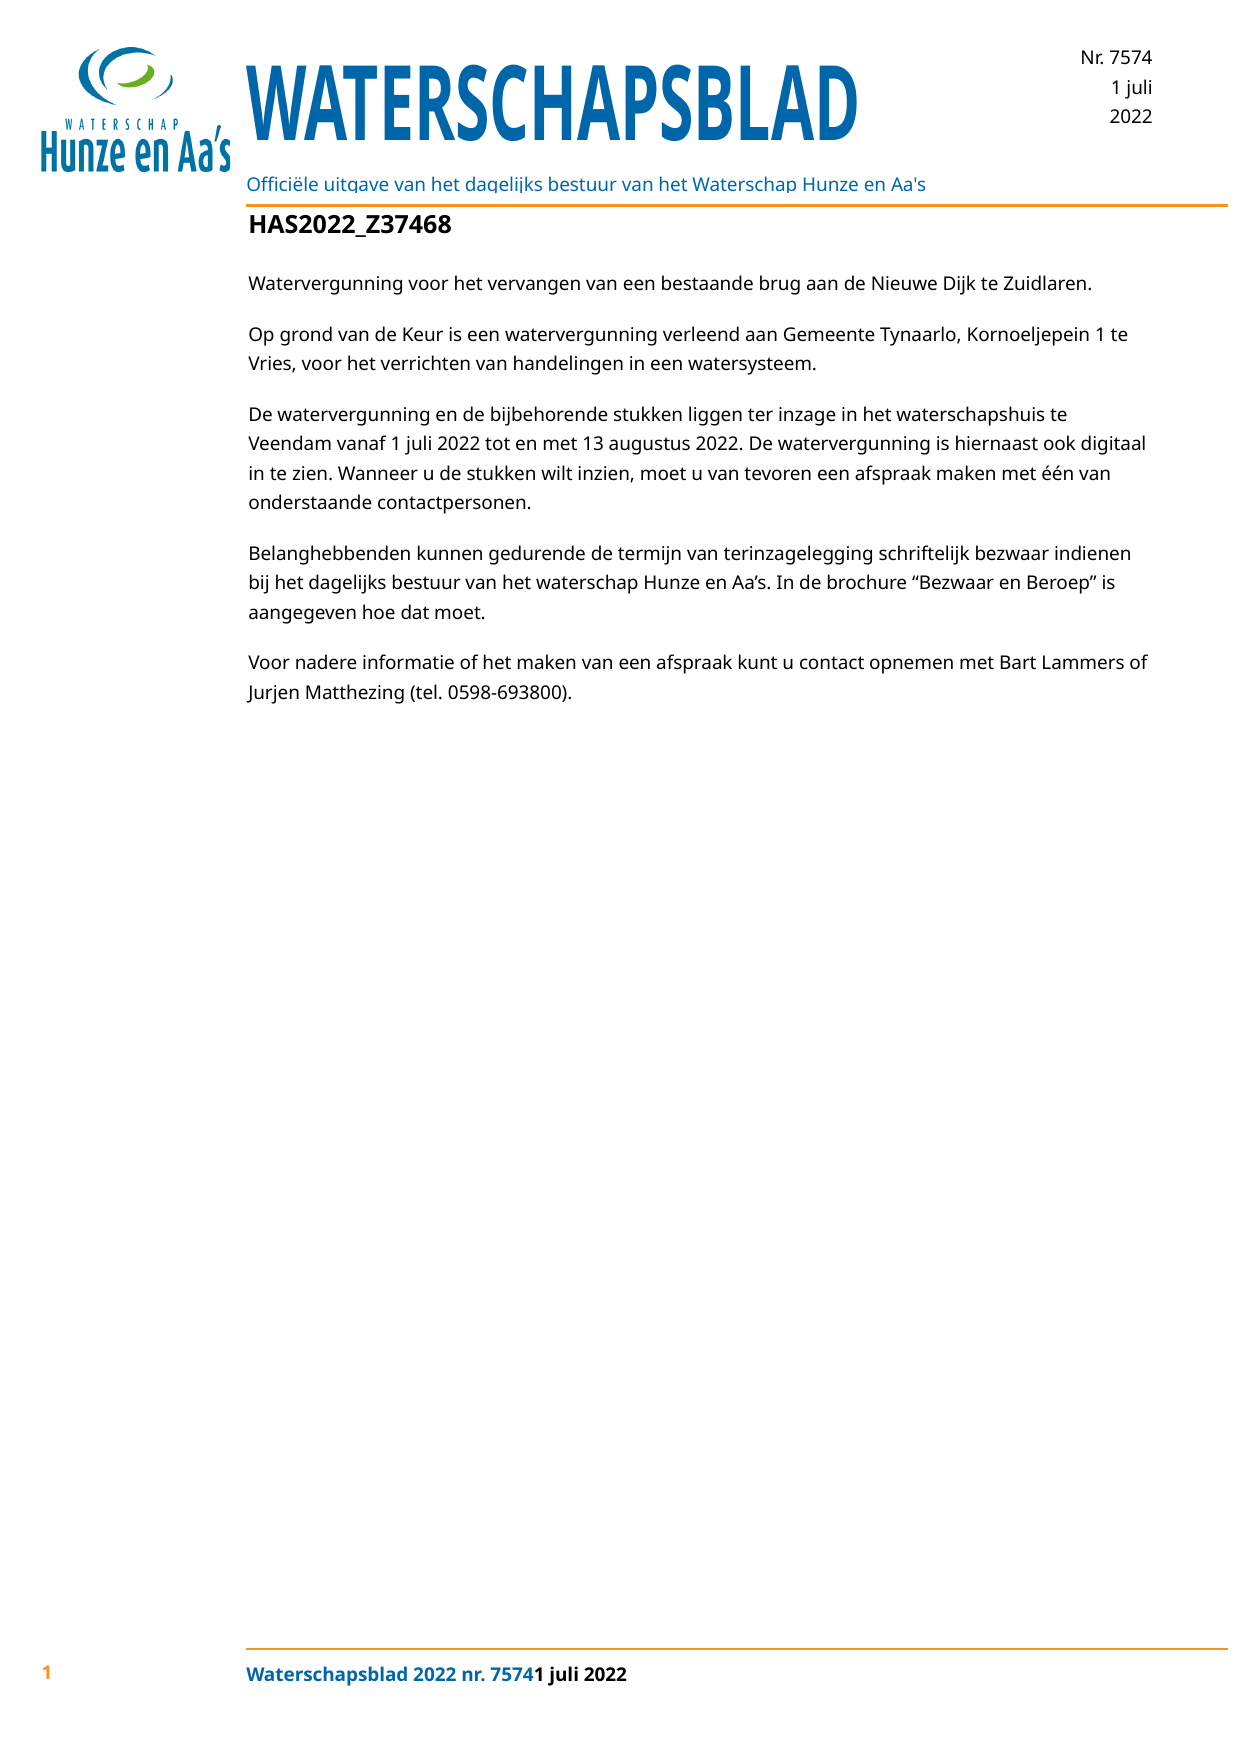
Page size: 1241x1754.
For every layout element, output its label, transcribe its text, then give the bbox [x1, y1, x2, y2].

picture [47, 154, 51, 172]
text Voor nadere informatie of het maken van een afspraak kunt u contact opnemen met Bart Lammers of Jurjen Matthezing (tel. 0598-693800). [248, 649, 1152, 705]
text Op grond van de Keur is een watervergunning verleend aan Gemeente Tynaarlo, Kornoeljepein 1 te Vries, voor het verrichten van handelingen in een watersysteem. [248, 321, 1152, 376]
picture [183, 163, 191, 172]
picture [226, 145, 231, 156]
text Watervergunning voor het vervangen van een bestaande brug aan de Nieuwe Dijk te Zuidlaren. [248, 270, 1152, 296]
text De watervergunning en de bijbehorende stukken liggen ter inzage in het waterschapshuis te Veendam vanaf 1 juli 2022 tot en met 13 augustus 2022. De watervergunning is hiernaast ook digitaal in te zien. Wanneer u de stukken wilt inzien, moet u van tevoren een afspraak maken met één van onderstaande contactpersonen. [248, 401, 1152, 515]
text HAS2022_Z37468 [248, 207, 1152, 241]
picture [41, 47, 231, 172]
text Belanghebbenden kunnen gedurende de termijn van terinzagelegging schriftelijk bezwaar indienen bij het dagelijks bestuur van het waterschap Hunze en Aa’s. In de brochure “Bezwaar en Beroep” is aangegeven hoe dat moet. [248, 540, 1152, 625]
